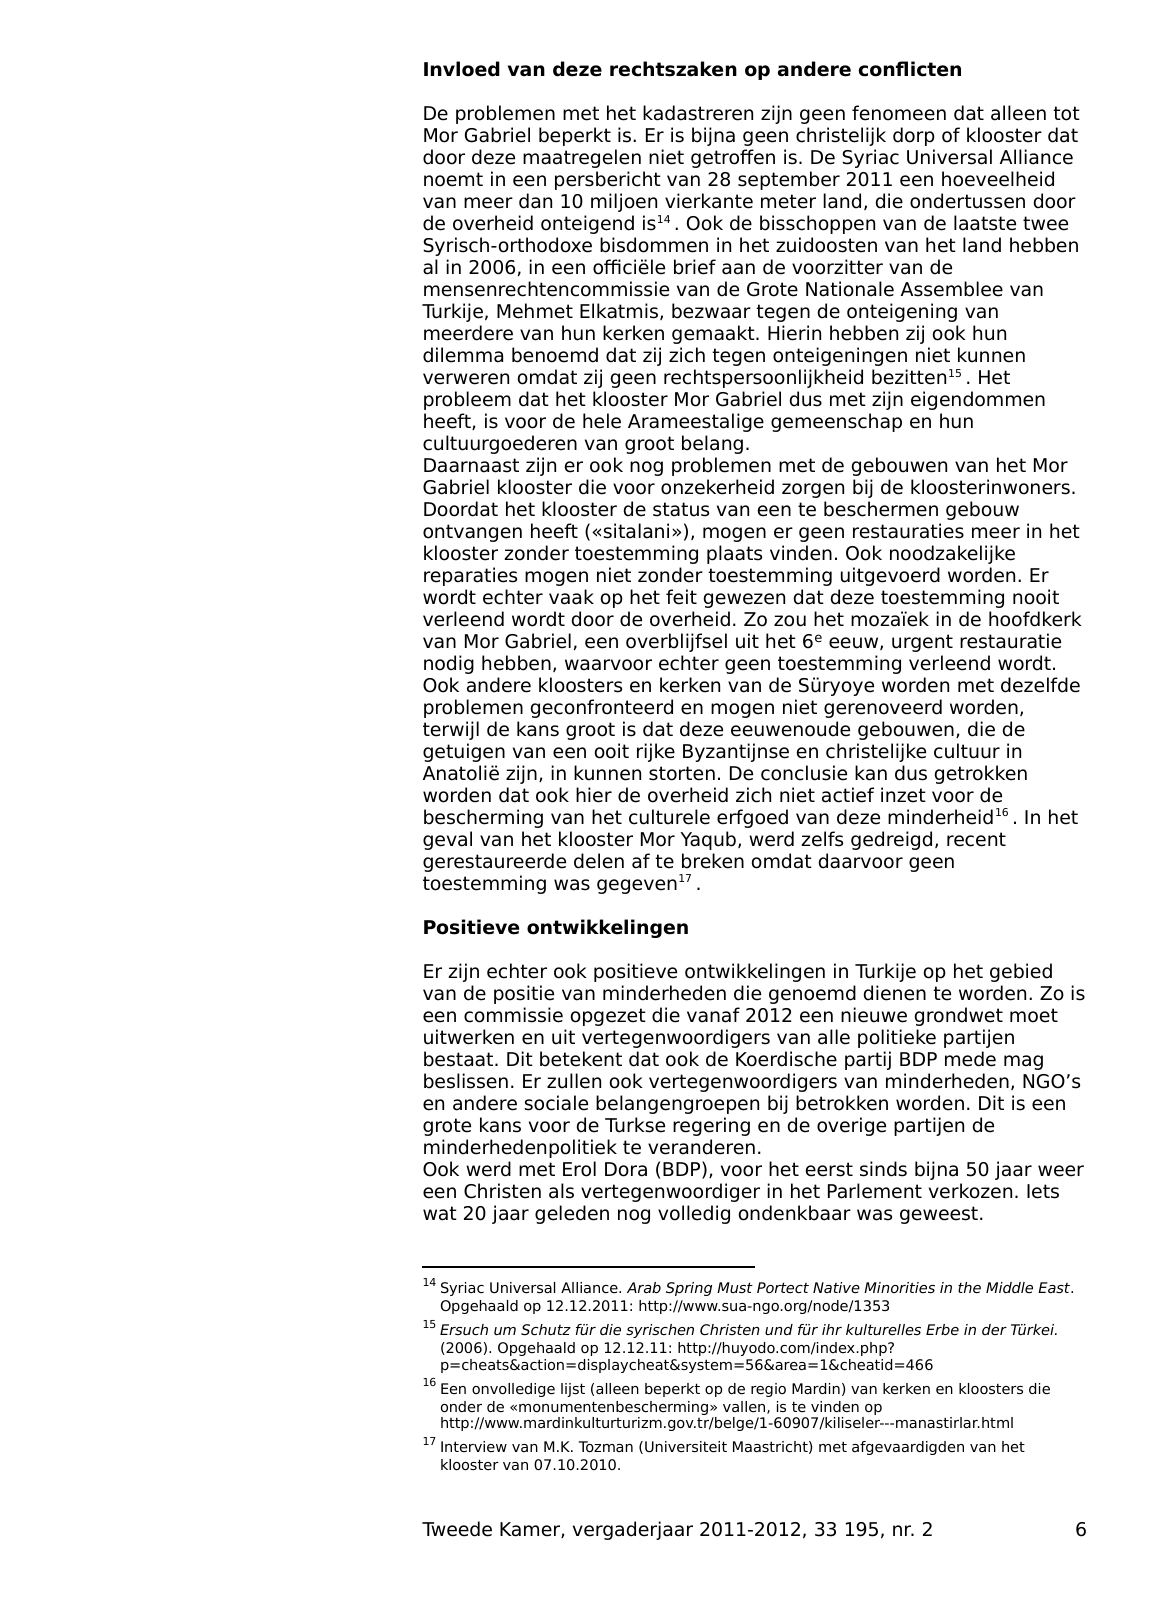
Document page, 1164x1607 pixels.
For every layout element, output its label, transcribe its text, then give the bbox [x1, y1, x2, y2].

text De problemen met het kadastreren zijn geen fenomeen dat alleen tot Mor Gabriel beperkt is. Er is bijna geen christelijk dorp of klooster dat door deze maatregelen niet getroffen is. De Syriac Universal Alliance noemt in een persbericht van 28 september 2011 een hoeveelheid van meer dan 10 miljoen vierkante meter land, die ondertussen door de overheid onteigend is. Ook de bisschoppen van de laatste twee Syrisch-orthodoxe bisdommen in het zuidoosten van het land hebben al in 2006, in een officiële brief aan de voorzitter van de mensenrechtencommissie van de Grote Nationale Assemblee van Turkije, Mehmet Elkatmis, bezwaar tegen de onteigening van meerdere van hun kerken gemaakt. Hierin hebben zij ook hun dilemma benoemd dat zij zich tegen onteigeningen niet kunnen verweren omdat zij geen rechtspersoonlijkheid bezitten. Het probleem dat het klooster Mor Gabriel dus met zijn eigendommen heeft, is voor de hele Arameestalige gemeenschap en hun cultuurgoederen van groot belang. [422, 103, 1087, 455]
subtitle Invloed van deze rechtszaken op andere conflicten [422, 59, 1087, 81]
text Ook werd met Erol Dora (BDP), voor het eerst sinds bijna 50 jaar weer een Christen als vertegenwoordiger in het Parlement verkozen. Iets wat 20 jaar geleden nog volledig ondenkbaar was geweest. [422, 1159, 1087, 1224]
text Interview van M.K. Tozman (Universiteit Maastricht) met afgevaardigden van het klooster van 07.10.2010. [422, 1435, 1087, 1474]
text Een onvolledige lijst (alleen beperkt op de regio Mardin) van kerken en kloosters die onder de «monumentenbescherming» vallen, is te vinden op http://www.mardinkulturturizm.gov.tr/belge/1-60907/kiliseler---manastirlar.html [422, 1377, 1087, 1432]
text Ersuch um Schutz für die syrischen Christen und für ihr kulturelles Erbe in der Türkei. (2006). Opgehaald op 12.12.11: http://huyodo.com/index.php?p=cheats&action=displaycheat&system=56&area=1&cheatid=466 [422, 1318, 1087, 1374]
text Daarnaast zijn er ook nog problemen met de gebouwen van het Mor Gabriel klooster die voor onzekerheid zorgen bij de kloosterinwoners. Doordat het klooster de status van een te beschermen gebouw ontvangen heeft («sitalani»), mogen er geen restauraties meer in het klooster zonder toestemming plaats vinden. Ook noodzakelijke reparaties mogen niet zonder toestemming uitgevoerd worden. Er wordt echter vaak op het feit gewezen dat deze toestemming nooit verleend wordt door de overheid. Zo zou het mozaïek in de hoofdkerk van Mor Gabriel, een overblijfsel uit het 6e eeuw, urgent restauratie nodig hebben, waarvoor echter geen toestemming verleend wordt. Ook andere kloosters en kerken van de Süryoye worden met dezelfde problemen geconfronteerd en mogen niet gerenoveerd worden, terwijl de kans groot is dat deze eeuwenoude gebouwen, die de getuigen van een ooit rijke Byzantijnse en christelijke cultuur in Anatolië zijn, in kunnen storten. De conclusie kan dus getrokken worden dat ook hier de overheid zich niet actief inzet voor de bescherming van het culturele erfgoed van deze minderheid. In het geval van het klooster Mor Yaqub, werd zelfs gedreigd, recent gerestaureerde delen af te breken omdat daarvoor geen toestemming was gegeven. [422, 455, 1087, 894]
subtitle Positieve ontwikkelingen [422, 917, 1087, 939]
text Syriac Universal Alliance. Arab Spring Must Portect Native Minorities in the Middle East. Opgehaald op 12.12.2011: http://www.sua-ngo.org/node/1353 [422, 1276, 1087, 1315]
text Er zijn echter ook positieve ontwikkelingen in Turkije op het gebied van de positie van minderheden die genoemd dienen te worden. Zo is een commissie opgezet die vanaf 2012 een nieuwe grondwet moet uitwerken en uit vertegenwoordigers van alle politieke partijen bestaat. Dit betekent dat ook de Koerdische partij BDP mede mag beslissen. Er zullen ook vertegenwoordigers van minderheden, NGO’s en andere sociale belangengroepen bij betrokken worden. Dit is een grote kans voor de Turkse regering en de overige partijen de minderhedenpolitiek te veranderen. [422, 961, 1087, 1159]
